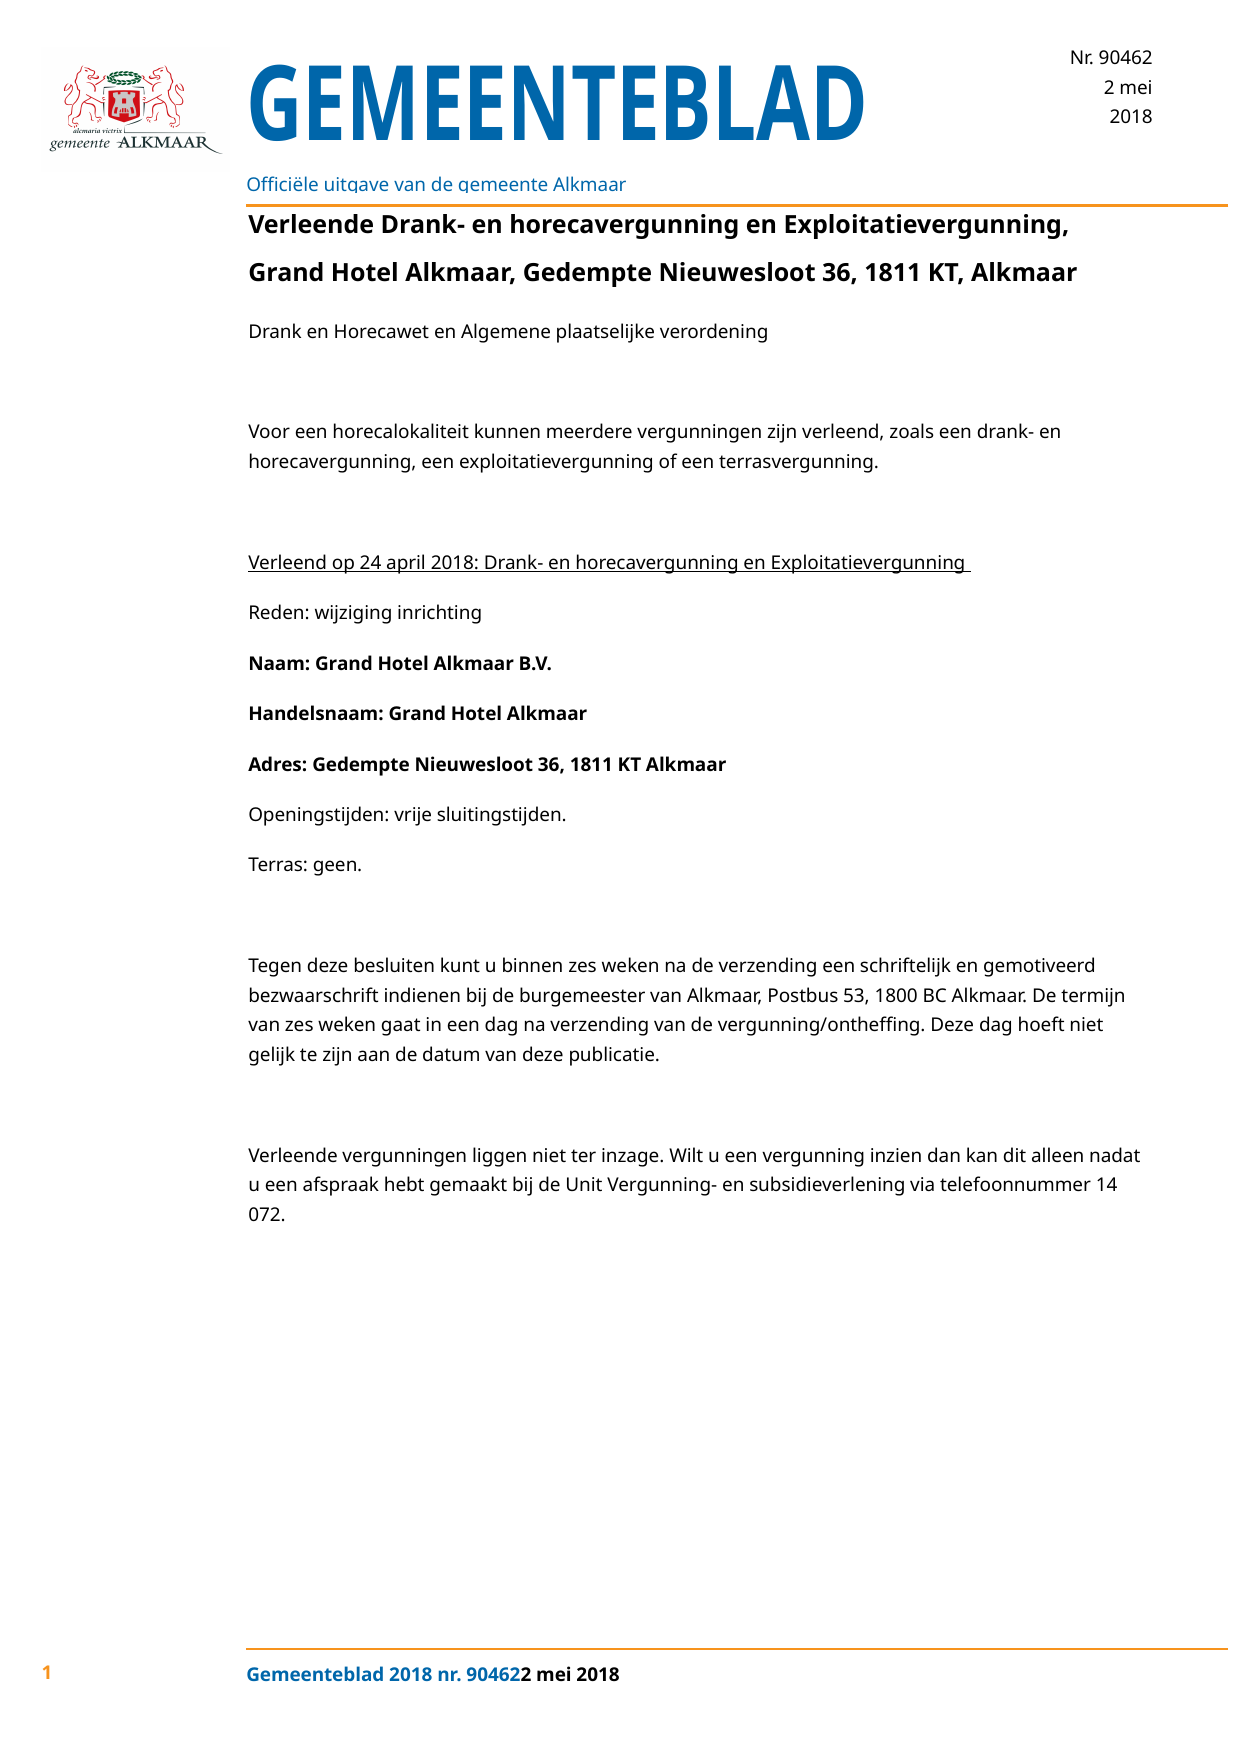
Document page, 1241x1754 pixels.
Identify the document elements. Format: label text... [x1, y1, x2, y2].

text Drank en Horecawet en Algemene plaatselijke verordening [248, 318, 1152, 344]
text Voor een horecalokaliteit kunnen meerdere vergunningen zijn verleend, zoals een drank- en horecavergunning, een exploitatievergunning of een terrasvergunning. [248, 419, 1152, 474]
picture [41, 47, 231, 172]
text Verleend op 24 april 2018: Drank- en horecavergunning en Exploitatievergunning [248, 549, 1152, 575]
text Tegen deze besluiten kunt u binnen zes weken na de verzending een schriftelijk en gemotiveerd bezwaarschrift indienen bij de burgemeester van Alkmaar, Postbus 53, 1800 BC Alkmaar. De termijn van zes weken gaat in een dag na verzending van de vergunning/ontheffing. Deze dag hoeft niet gelijk te zijn aan de datum van deze publicatie. [248, 952, 1152, 1067]
text Reden: wijziging inrichting [248, 599, 1152, 625]
text Terras: geen. [248, 852, 1152, 877]
text Handelsnaam: Grand Hotel Alkmaar [248, 700, 1152, 726]
text Verleende vergunningen liggen niet ter inzage. Wilt u een vergunning inzien dan kan dit alleen nadat u een afspraak hebt gemaakt bij de Unit Vergunning- en subsidieverlening via telefoonnummer 14 072. [248, 1142, 1152, 1227]
text Adres: Gedempte Nieuwesloot 36, 1811 KT Alkmaar [248, 751, 1152, 777]
text Verleende Drank- en horecavergunning en Exploitatievergunning, Grand Hotel Alkmaar, Gedempte Nieuwesloot 36, 1811 KT, Alkmaar [248, 207, 1152, 288]
text Naam: Grand Hotel Alkmaar B.V. [248, 650, 1152, 676]
text Openingstijden: vrije sluitingstijden. [248, 801, 1152, 827]
